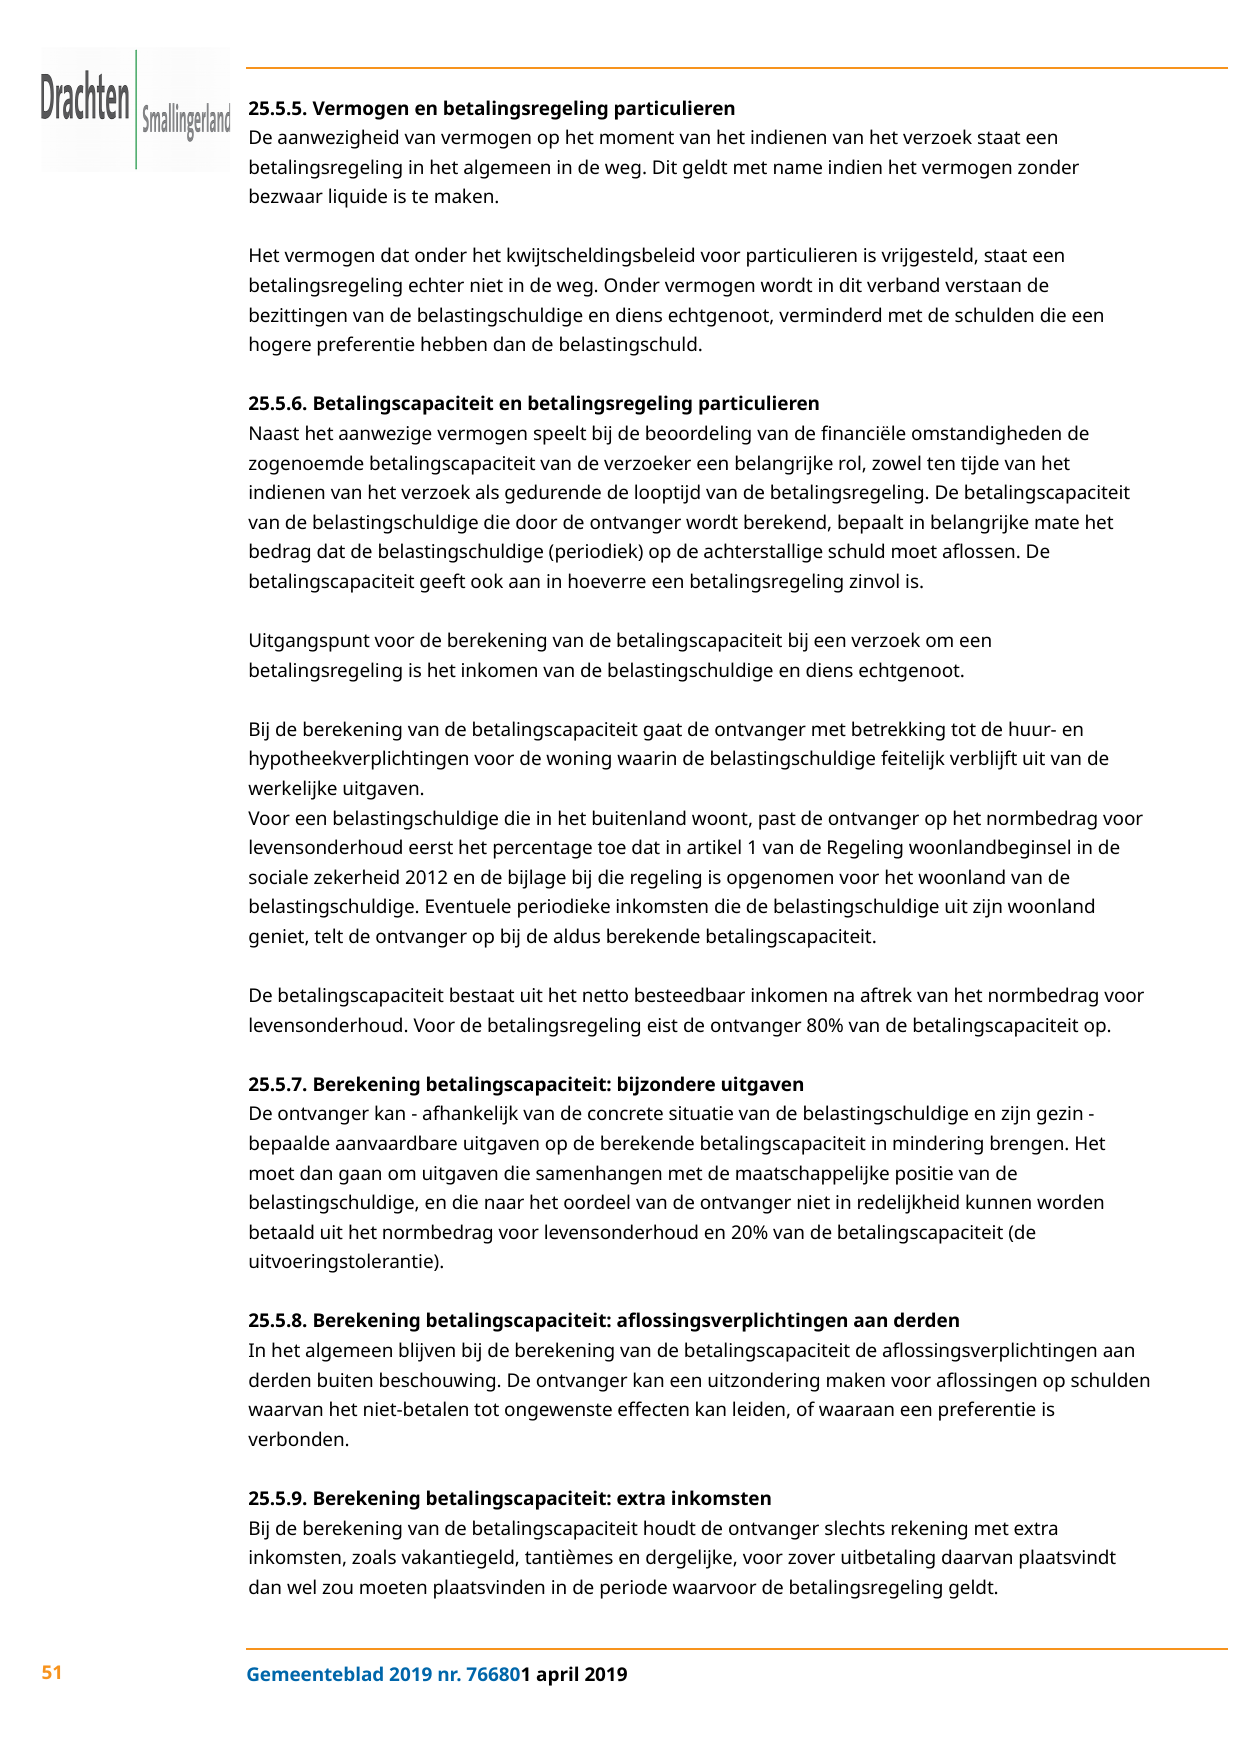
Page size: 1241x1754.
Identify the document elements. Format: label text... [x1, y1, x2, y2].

text 25.5.7. Berekening betalingscapaciteit: bijzondere uitgaven [248, 1071, 1152, 1097]
text Bij de berekening van de betalingscapaciteit gaat de ontvanger met betrekking tot de huur- en hypotheekverplichtingen voor de woning waarin de belastingschuldige feitelijk verblijft uit van de werkelijke uitgaven. [248, 716, 1152, 801]
text In het algemeen blijven bij de berekening van de betalingscapaciteit de aflossingsverplichtingen aan derden buiten beschouwing. De ontvanger kan een uitzondering maken voor aflossingen op schulden waarvan het niet-betalen tot ongewenste effecten kan leiden, of waaraan een preferentie is verbonden. [248, 1337, 1152, 1452]
text 25.5.6. Betalingscapaciteit en betalingsregeling particulieren [248, 391, 1152, 416]
text 25.5.8. Berekening betalingscapaciteit: aflossingsverplichtingen aan derden [248, 1308, 1152, 1333]
text De aanwezigheid van vermogen op het moment van het indienen van het verzoek staat een betalingsregeling in het algemeen in de weg. Dit geldt met name indien het vermogen zonder bezwaar liquide is te maken. [248, 124, 1152, 209]
text Naast het aanwezige vermogen speelt bij de beoordeling van de financiële omstandigheden de zogenoemde betalingscapaciteit van de verzoeker een belangrijke rol, zowel ten tijde van het indienen van het verzoek als gedurende de looptijd van de betalingsregeling. De betalingscapaciteit van de belastingschuldige die door de ontvanger wordt berekend, bepaalt in belangrijke mate het bedrag dat de belastingschuldige (periodiek) op de achterstallige schuld moet aflossen. De betalingscapaciteit geeft ook aan in hoeverre een betalingsregeling zinvol is. [248, 420, 1152, 594]
text Voor een belastingschuldige die in het buitenland woont, past de ontvanger op het normbedrag voor levensonderhoud eerst het percentage toe dat in artikel 1 van de Regeling woonlandbeginsel in de sociale zekerheid 2012 en de bijlage bij die regeling is opgenomen voor het woonland van de belastingschuldige. Eventuele periodieke inkomsten die de belastingschuldige uit zijn woonland geniet, telt de ontvanger op bij de aldus berekende betalingscapaciteit. [248, 805, 1152, 949]
text 25.5.5. Vermogen en betalingsregeling particulieren [248, 95, 1152, 121]
text De betalingscapaciteit bestaat uit het netto besteedbaar inkomen na aftrek van het normbedrag voor levensonderhoud. Voor de betalingsregeling eist de ontvanger 80% van de betalingscapaciteit op. [248, 982, 1152, 1038]
picture [41, 47, 231, 172]
text Het vermogen dat onder het kwijtscheldingsbeleid voor particulieren is vrijgesteld, staat een betalingsregeling echter niet in de weg. Onder vermogen wordt in dit verband verstaan de bezittingen van de belastingschuldige en diens echtgenoot, verminderd met de schulden die een hogere preferentie hebben dan de belastingschuld. [248, 243, 1152, 357]
text Bij de berekening van de betalingscapaciteit houdt de ontvanger slechts rekening met extra inkomsten, zoals vakantiegeld, tantièmes en dergelijke, voor zover uitbetaling daarvan plaatsvindt dan wel zou moeten plaatsvinden in de periode waarvoor de betalingsregeling geldt. [248, 1515, 1152, 1600]
text 25.5.9. Berekening betalingscapaciteit: extra inkomsten [248, 1485, 1152, 1511]
text Uitgangspunt voor de berekening van de betalingscapaciteit bij een verzoek om een betalingsregeling is het inkomen van de belastingschuldige en diens echtgenoot. [248, 627, 1152, 683]
text De ontvanger kan - afhankelijk van de concrete situatie van de belastingschuldige en zijn gezin - bepaalde aanvaardbare uitgaven op de berekende betalingscapaciteit in mindering brengen. Het moet dan gaan om uitgaven die samenhangen met de maatschappelijke positie van de belastingschuldige, en die naar het oordeel van de ontvanger niet in redelijkheid kunnen worden betaald uit het normbedrag voor levensonderhoud en 20% van de betalingscapaciteit (de uitvoeringstolerantie). [248, 1101, 1152, 1274]
